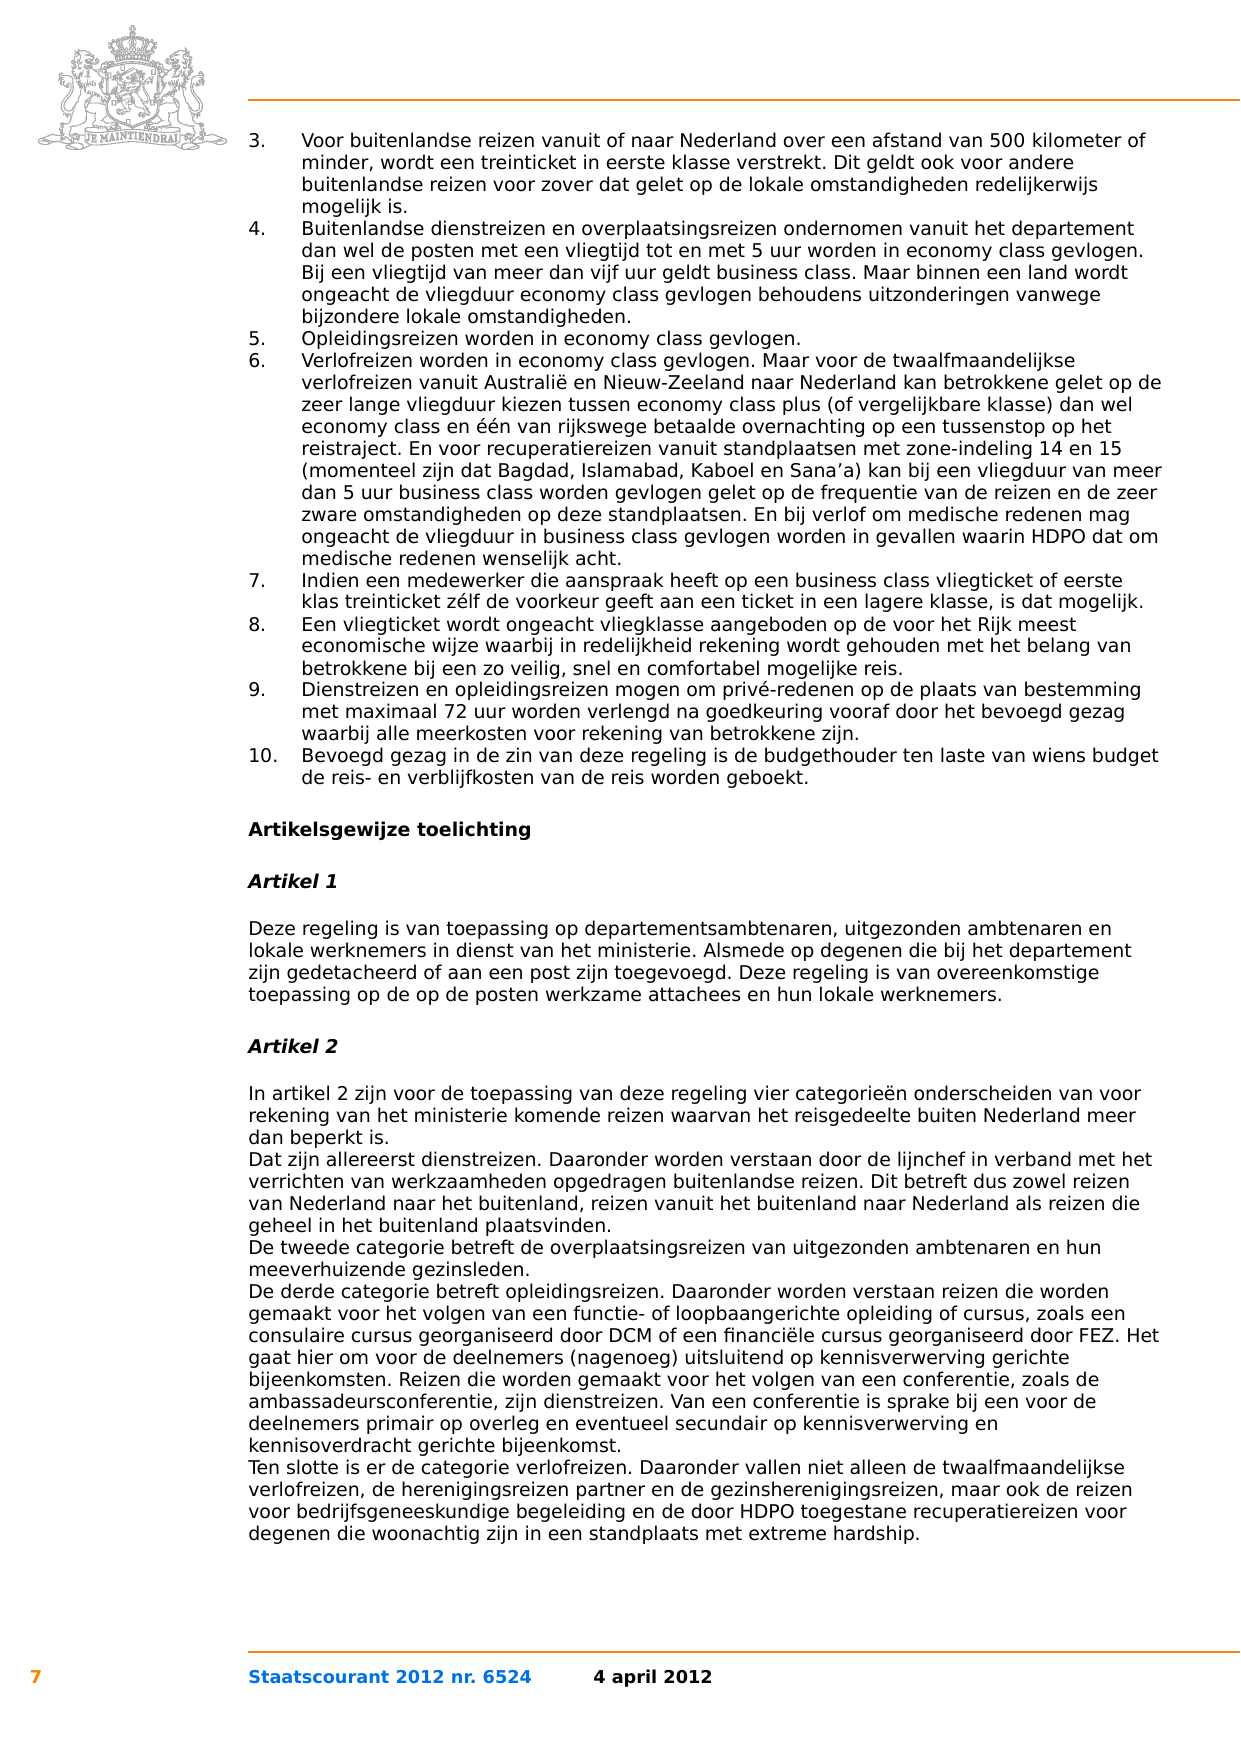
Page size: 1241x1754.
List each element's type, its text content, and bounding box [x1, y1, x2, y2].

text 5. Opleidingsreizen worden in economy class gevlogen. [248, 328, 1163, 350]
text De derde categorie betreft opleidingsreizen. Daaronder worden verstaan reizen die worden gemaakt voor het volgen van een functie- of loopbaangerichte opleiding of cursus, zoals een consulaire cursus georganiseerd door DCM of een financiële cursus georganiseerd door FEZ. Het gaat hier om voor de deelnemers (nagenoeg) uitsluitend op kennisverwerving gerichte bijeenkomsten. Reizen die worden gemaakt voor het volgen van een conferentie, zoals de ambassadeursconferentie, zijn dienstreizen. Van een conferentie is sprake bij een voor de deelnemers primair op overleg en eventueel secundair op kennisverwerving en kennisoverdracht gerichte bijeenkomst. [248, 1281, 1163, 1457]
text De tweede categorie betreft de overplaatsingsreizen van uitgezonden ambtenaren en hun meeverhuizende gezinsleden. [248, 1237, 1163, 1281]
text Deze regeling is van toepassing op departementsambtenaren, uitgezonden ambtenaren en lokale werknemers in dienst van het ministerie. Alsmede op degenen die bij het departement zijn gedetacheerd of aan een post zijn toegevoegd. Deze regeling is van overeenkomstige toepassing op de op de posten werkzame attachees en hun lokale werknemers. [248, 918, 1163, 1006]
text 3. Voor buitenlandse reizen vanuit of naar Nederland over een afstand van 500 kilometer of minder, wordt een treinticket in eerste klasse verstrekt. Dit geldt ook voor andere buitenlandse reizen voor zover dat gelet op de lokale omstandigheden redelijkerwijs mogelijk is. [248, 130, 1163, 218]
text 9. Dienstreizen en opleidingsreizen mogen om privé-redenen op de plaats van bestemming met maximaal 72 uur worden verlengd na goedkeuring vooraf door het bevoegd gezag waarbij alle meerkosten voor rekening van betrokkene zijn. [248, 679, 1163, 745]
text 8. Een vliegticket wordt ongeacht vliegklasse aangeboden op de voor het Rijk meest economische wijze waarbij in redelijkheid rekening wordt gehouden met het belang van betrokkene bij een zo veilig, snel en comfortabel mogelijke reis. [248, 613, 1163, 679]
text Dat zijn allereerst dienstreizen. Daaronder worden verstaan door de lijnchef in verband met het verrichten van werkzaamheden opgedragen buitenlandse reizen. Dit betreft dus zowel reizen van Nederland naar het buitenland, reizen vanuit het buitenland naar Nederland als reizen die geheel in het buitenland plaatsvinden. [248, 1149, 1163, 1237]
text 6. Verlofreizen worden in economy class gevlogen. Maar voor de twaalfmaandelijkse verlofreizen vanuit Australië en Nieuw-Zeeland naar Nederland kan betrokkene gelet op de zeer lange vliegduur kiezen tussen economy class plus (of vergelijkbare klasse) dan wel economy class en één van rijkswege betaalde overnachting op een tussenstop op het reistraject. En voor recuperatiereizen vanuit standplaatsen met zone-indeling 14 en 15 (momenteel zijn dat Bagdad, Islamabad, Kaboel en Sana’a) kan bij een vliegduur van meer dan 5 uur business class worden gevlogen gelet op de frequentie van de reizen en de zeer zware omstandigheden op deze standplaatsen. En bij verlof om medische redenen mag ongeacht de vliegduur in business class gevlogen worden in gevallen waarin HDPO dat om medische redenen wenselijk acht. [248, 350, 1163, 569]
text 4. Buitenlandse dienstreizen en overplaatsingsreizen ondernomen vanuit het departement dan wel de posten met een vliegtijd tot en met 5 uur worden in economy class gevlogen. Bij een vliegtijd van meer dan vijf uur geldt business class. Maar binnen een land wordt ongeacht de vliegduur economy class gevlogen behoudens uitzonderingen vanwege bijzondere lokale omstandigheden. [248, 218, 1163, 328]
picture [38, 25, 227, 150]
subtitle Artikel 1 [248, 871, 1163, 893]
subtitle Artikel 2 [248, 1036, 1163, 1058]
text Ten slotte is er de categorie verlofreizen. Daaronder vallen niet alleen de twaalfmaandelijkse verlofreizen, de herenigingsreizen partner en de gezinsherenigingsreizen, maar ook de reizen voor bedrijfsgeneeskundige begeleiding en de door HDPO toegestane recuperatiereizen voor degenen die woonachtig zijn in een standplaats met extreme hardship. [248, 1457, 1163, 1545]
text 7. Indien een medewerker die aanspraak heeft op een business class vliegticket of eerste klas treinticket zélf de voorkeur geeft aan een ticket in een lagere klasse, is dat mogelijk. [248, 569, 1163, 613]
text In artikel 2 zijn voor de toepassing van deze regeling vier categorieën onderscheiden van voor rekening van het ministerie komende reizen waarvan het reisgedeelte buiten Nederland meer dan beperkt is. [248, 1083, 1163, 1149]
text 10. Bevoegd gezag in de zin van deze regeling is de budgethouder ten laste van wiens budget de reis- en verblijfkosten van de reis worden geboekt. [248, 745, 1163, 789]
subtitle Artikelsgewijze toelichting [248, 819, 1163, 841]
